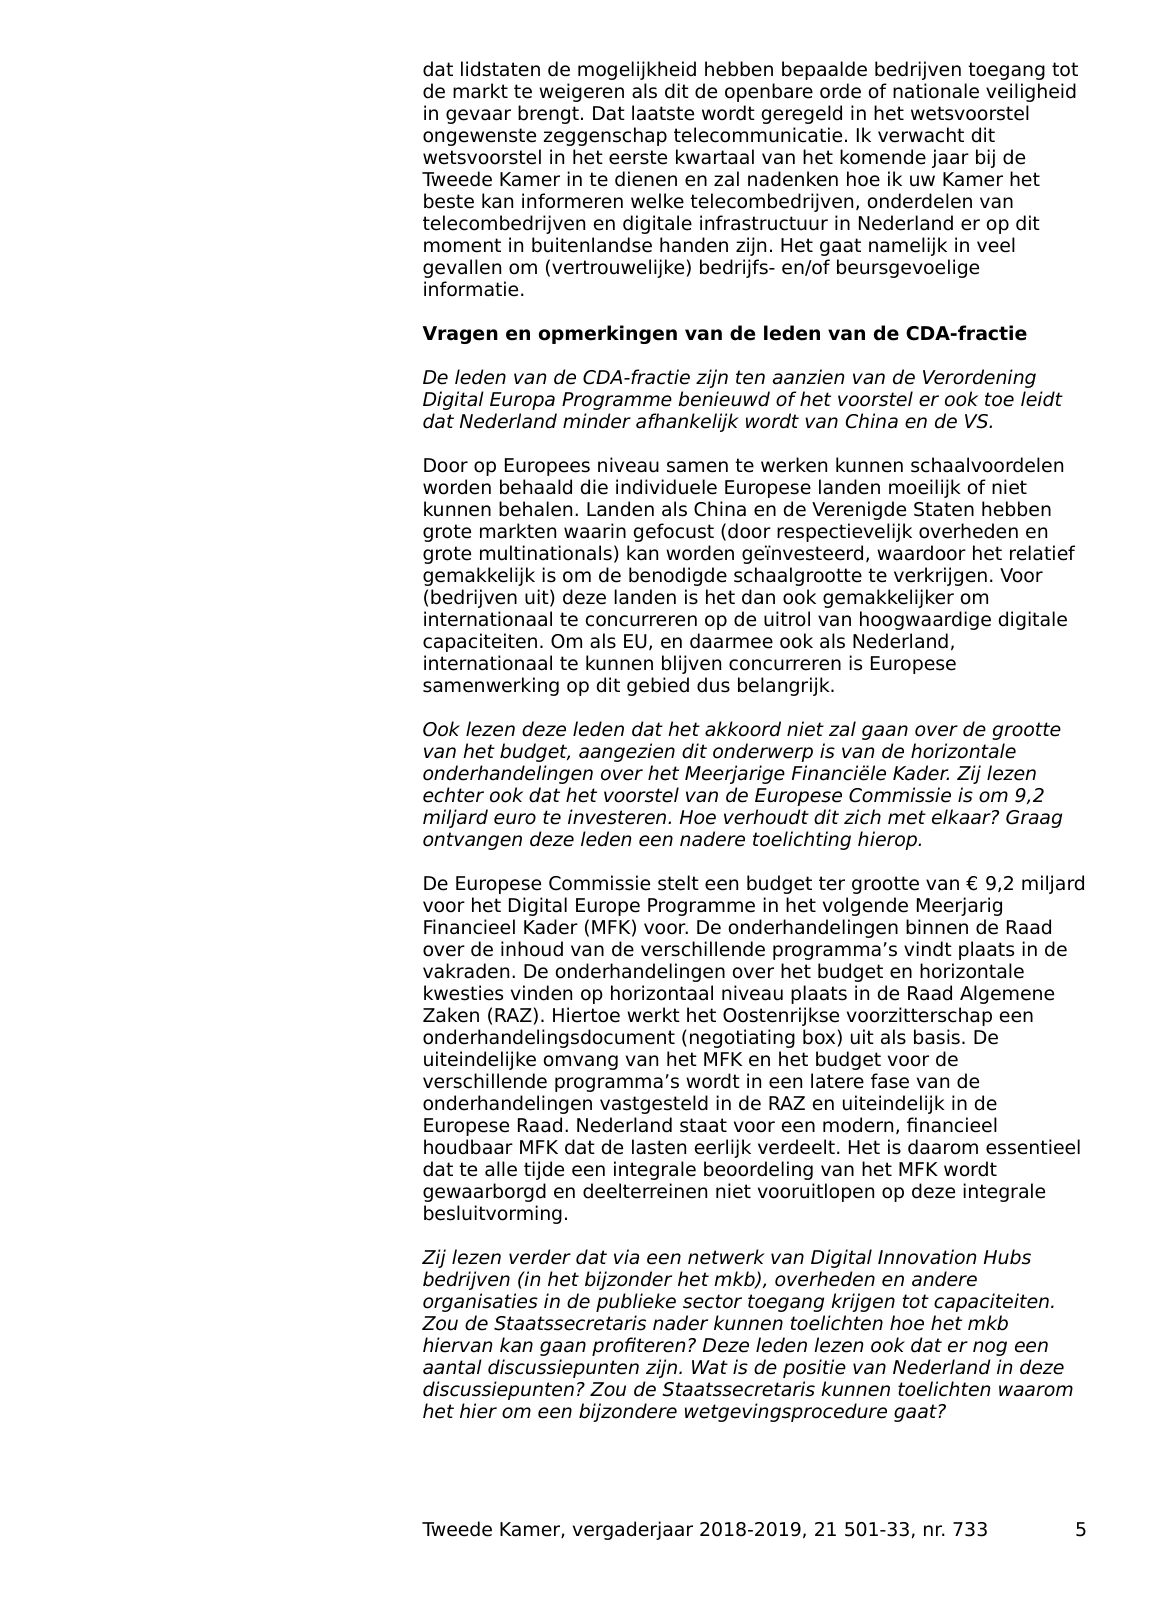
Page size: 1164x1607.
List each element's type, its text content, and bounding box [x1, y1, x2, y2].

text dat lidstaten de mogelijkheid hebben bepaalde bedrijven toegang tot de markt te weigeren als dit de openbare orde of nationale veiligheid in gevaar brengt. Dat laatste wordt geregeld in het wetsvoorstel ongewenste zeggenschap telecommunicatie. Ik verwacht dit wetsvoorstel in het eerste kwartaal van het komende jaar bij de Tweede Kamer in te dienen en zal nadenken hoe ik uw Kamer het beste kan informeren welke telecombedrijven, onderdelen van telecombedrijven en digitale infrastructuur in Nederland er op dit moment in buitenlandse handen zijn. Het gaat namelijk in veel gevallen om (vertrouwelijke) bedrijfs- en/of beursgevoelige informatie. [422, 59, 1087, 301]
text De leden van de CDA-fractie zijn ten aanzien van de Verordening Digital Europa Programme benieuwd of het voorstel er ook toe leidt dat Nederland minder afhankelijk wordt van China en de VS. [422, 367, 1087, 433]
text Zij lezen verder dat via een netwerk van Digital Innovation Hubs bedrijven (in het bijzonder het mkb), overheden en andere organisaties in de publieke sector toegang krijgen tot capaciteiten. Zou de Staatssecretaris nader kunnen toelichten hoe het mkb hiervan kan gaan profiteren? Deze leden lezen ook dat er nog een aantal discussiepunten zijn. Wat is de positie van Nederland in deze discussiepunten? Zou de Staatssecretaris kunnen toelichten waarom het hier om een bijzondere wetgevingsprocedure gaat? [422, 1247, 1087, 1423]
subtitle Vragen en opmerkingen van de leden van de CDA-fractie [422, 323, 1087, 345]
text Door op Europees niveau samen te werken kunnen schaalvoordelen worden behaald die individuele Europese landen moeilijk of niet kunnen behalen. Landen als China en de Verenigde Staten hebben grote markten waarin gefocust (door respectievelijk overheden en grote multinationals) kan worden geïnvesteerd, waardoor het relatief gemakkelijk is om de benodigde schaalgrootte te verkrijgen. Voor (bedrijven uit) deze landen is het dan ook gemakkelijker om internationaal te concurreren op de uitrol van hoogwaardige digitale capaciteiten. Om als EU, en daarmee ook als Nederland, internationaal te kunnen blijven concurreren is Europese samenwerking op dit gebied dus belangrijk. [422, 455, 1087, 697]
text De Europese Commissie stelt een budget ter grootte van € 9,2 miljard voor het Digital Europe Programme in het volgende Meerjarig Financieel Kader (MFK) voor. De onderhandelingen binnen de Raad over de inhoud van de verschillende programma’s vindt plaats in de vakraden. De onderhandelingen over het budget en horizontale kwesties vinden op horizontaal niveau plaats in de Raad Algemene Zaken (RAZ). Hiertoe werkt het Oostenrijkse voorzitterschap een onderhandelingsdocument (negotiating box) uit als basis. De uiteindelijke omvang van het MFK en het budget voor de verschillende programma’s wordt in een latere fase van de onderhandelingen vastgesteld in de RAZ en uiteindelijk in de Europese Raad. Nederland staat voor een modern, financieel houdbaar MFK dat de lasten eerlijk verdeelt. Het is daarom essentieel dat te alle tijde een integrale beoordeling van het MFK wordt gewaarborgd en deelterreinen niet vooruitlopen op deze integrale besluitvorming. [422, 873, 1087, 1225]
text Ook lezen deze leden dat het akkoord niet zal gaan over de grootte van het budget, aangezien dit onderwerp is van de horizontale onderhandelingen over het Meerjarige Financiële Kader. Zij lezen echter ook dat het voorstel van de Europese Commissie is om 9,2 miljard euro te investeren. Hoe verhoudt dit zich met elkaar? Graag ontvangen deze leden een nadere toelichting hierop. [422, 719, 1087, 851]
